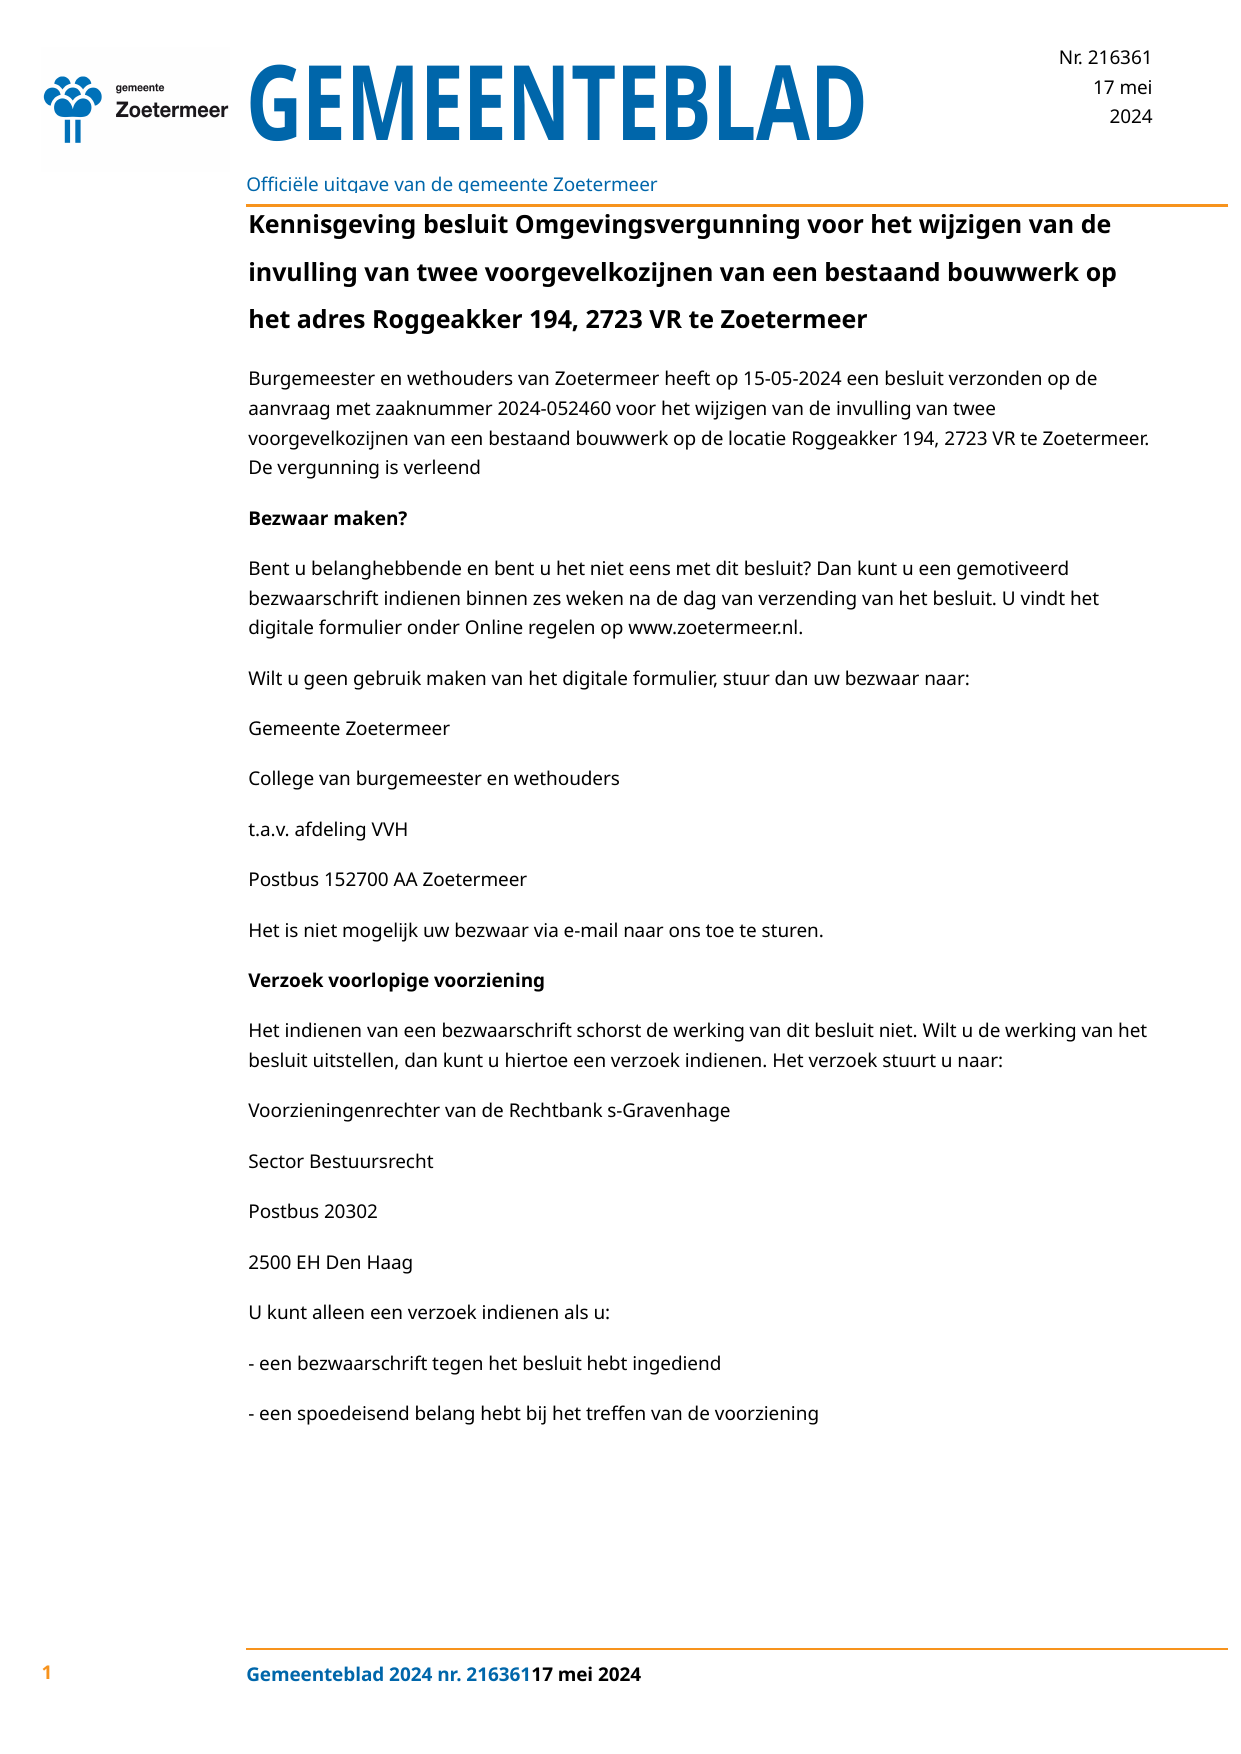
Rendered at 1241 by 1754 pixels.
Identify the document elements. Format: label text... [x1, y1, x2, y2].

text U kunt alleen een verzoek indienen als u: [248, 1299, 1152, 1325]
text Postbus 20302 [248, 1198, 1152, 1224]
text Voorzieningenrechter van de Rechtbank s-Gravenhage [248, 1098, 1152, 1123]
picture [41, 47, 231, 172]
text Sector Bestuursrecht [248, 1148, 1152, 1174]
text 2500 EH Den Haag [248, 1249, 1152, 1274]
text Wilt u geen gebruik maken van het digitale formulier, stuur dan uw bezwaar naar: [248, 665, 1152, 690]
text Het indienen van een bezwaarschrift schorst de werking van dit besluit niet. Wilt u de werking van het besluit uitstellen, dan kunt u hiertoe een verzoek indienen. Het verzoek stuurt u naar: [248, 1018, 1152, 1073]
text t.a.v. afdeling VVH [248, 816, 1152, 842]
text Bent u belanghebbende en bent u het niet eens met dit besluit? Dan kunt u een gemotiveerd bezwaarschrift indienen binnen zes weken na de dag van verzending van het besluit. U vindt het digitale formulier onder Online regelen op www.zoetermeer.nl. [248, 555, 1152, 640]
text Postbus 152700 AA Zoetermeer [248, 866, 1152, 892]
text Kennisgeving besluit Omgevingsvergunning voor het wijzigen van de invulling van twee voorgevelkozijnen van een bestaand bouwwerk op het adres Roggeakker 194, 2723 VR te Zoetermeer [248, 207, 1152, 336]
text Burgemeester en wethouders van Zoetermeer heeft op 15-05-2024 een besluit verzonden op de aanvraag met zaaknummer 2024-052460 voor het wijzigen van de invulling van twee voorgevelkozijnen van een bestaand bouwwerk op de locatie Roggeakker 194, 2723 VR te Zoetermeer. De vergunning is verleend [248, 366, 1152, 480]
text Gemeente Zoetermeer [248, 715, 1152, 741]
text Bezwaar maken? [248, 505, 1152, 530]
text College van burgemeester en wethouders [248, 766, 1152, 791]
text - een spoedeisend belang hebt bij het treffen van de voorziening [248, 1400, 1152, 1426]
text Verzoek voorlopige voorziening [248, 967, 1152, 993]
text Het is niet mogelijk uw bezwaar via e-mail naar ons toe te sturen. [248, 917, 1152, 942]
text - een bezwaarschrift tegen het besluit hebt ingediend [248, 1350, 1152, 1375]
